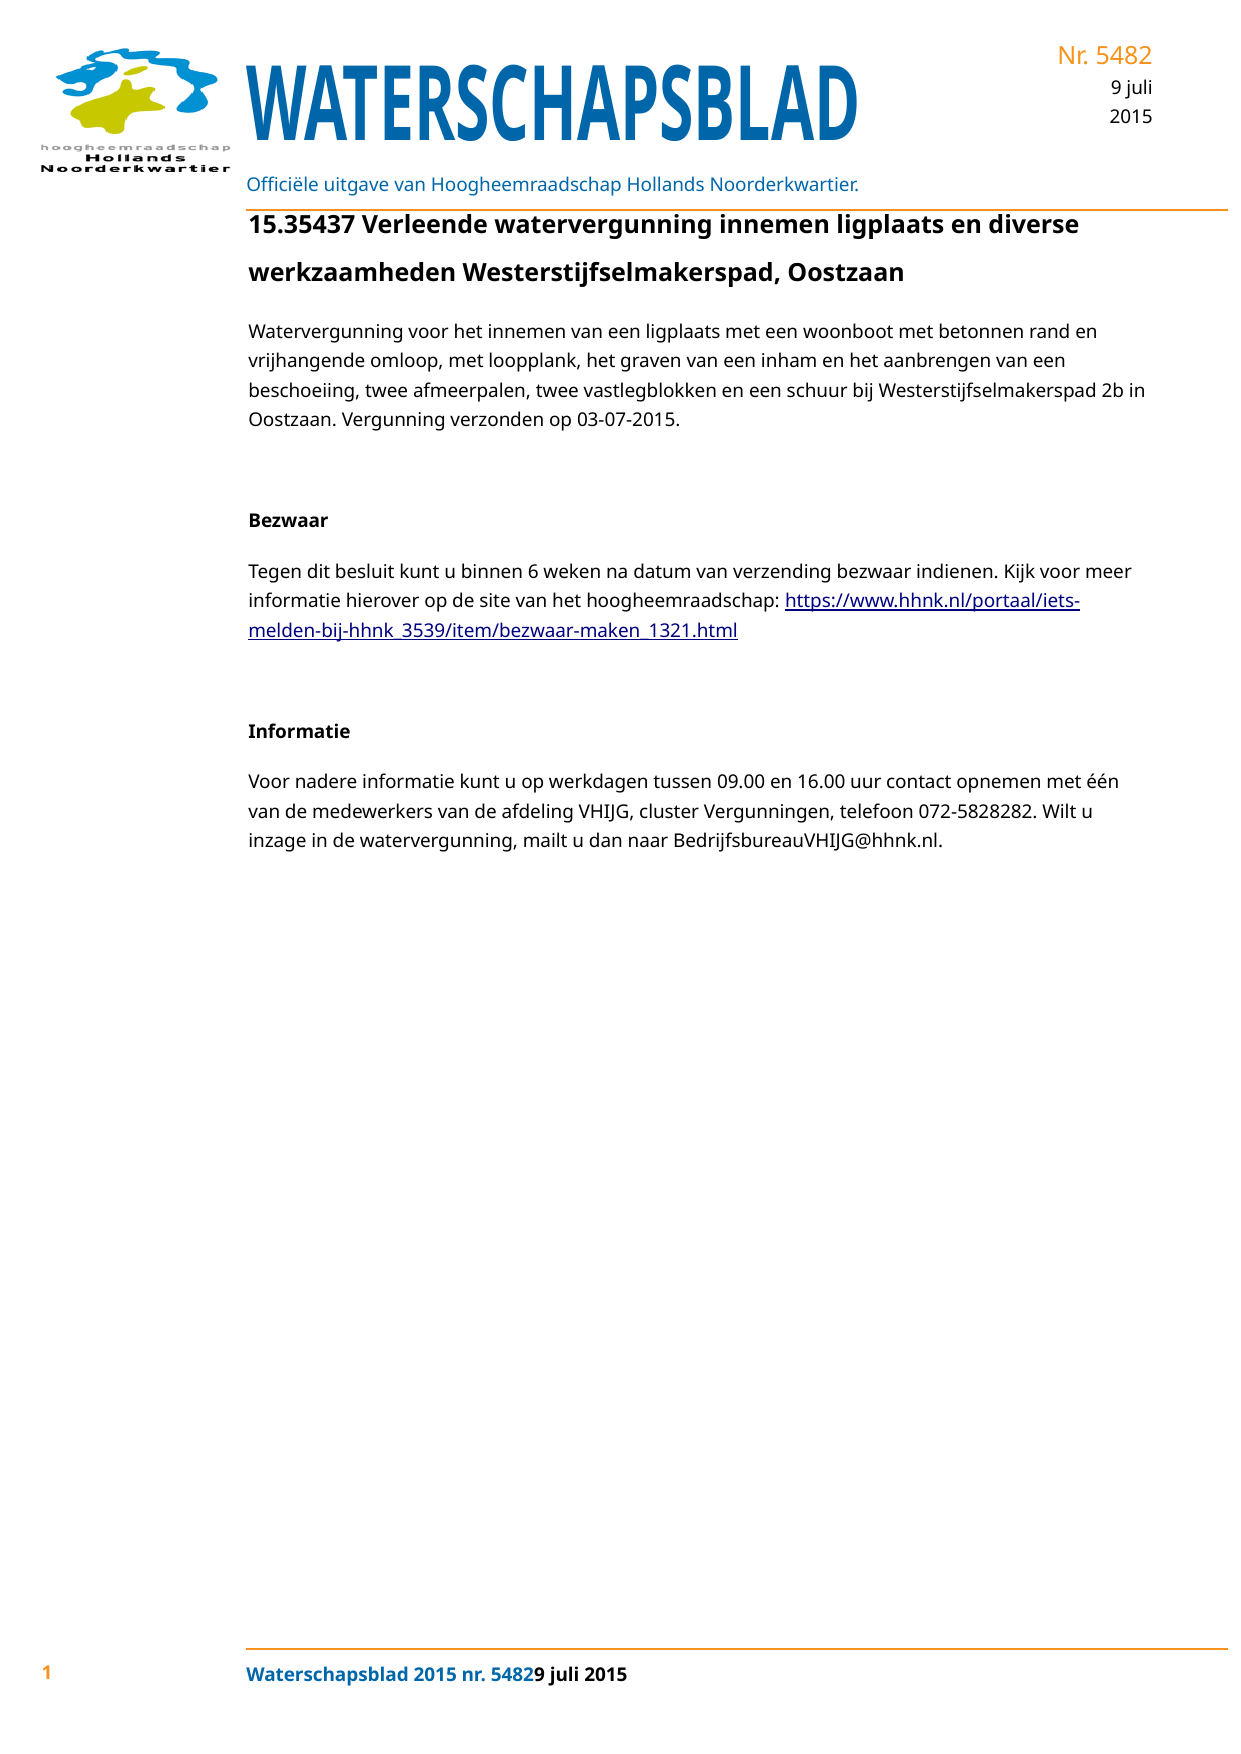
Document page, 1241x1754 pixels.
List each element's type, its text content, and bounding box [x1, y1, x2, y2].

text Tegen dit besluit kunt u binnen 6 weken na datum van verzending bezwaar indienen. Kijk voor meer informatie hierover op de site van het hoogheemraadschap: https://www.hhnk.nl/portaal/iets-melden-bij-hhnk_3539/item/bezwaar-maken_1321.html [248, 558, 1152, 643]
text Informatie [248, 718, 1152, 744]
text 15.35437 Verleende watervergunning innemen ligplaats en diverse werkzaamheden Westerstijfselmakerspad, Oostzaan [248, 211, 1152, 288]
text Voor nadere informatie kunt u op werkdagen tussen 09.00 en 16.00 uur contact opnemen met één van de medewerkers van de afdeling VHIJG, cluster Vergunningen, telefoon 072-5828282. Wilt u inzage in de watervergunning, mailt u dan naar BedrijfsbureauVHIJG@hhnk.nl. [248, 768, 1152, 853]
picture [41, 47, 231, 172]
text Watervergunning voor het innemen van een ligplaats met een woonboot met betonnen rand en vrijhangende omloop, met loopplank, het graven van een inham en het aanbrengen van een beschoeiing, twee afmeerpalen, twee vastlegblokken en een schuur bij Westerstijfselmakerspad 2b in Oostzaan. Vergunning verzonden op 03-07-2015. [248, 318, 1152, 432]
text Bezwaar [248, 507, 1152, 533]
